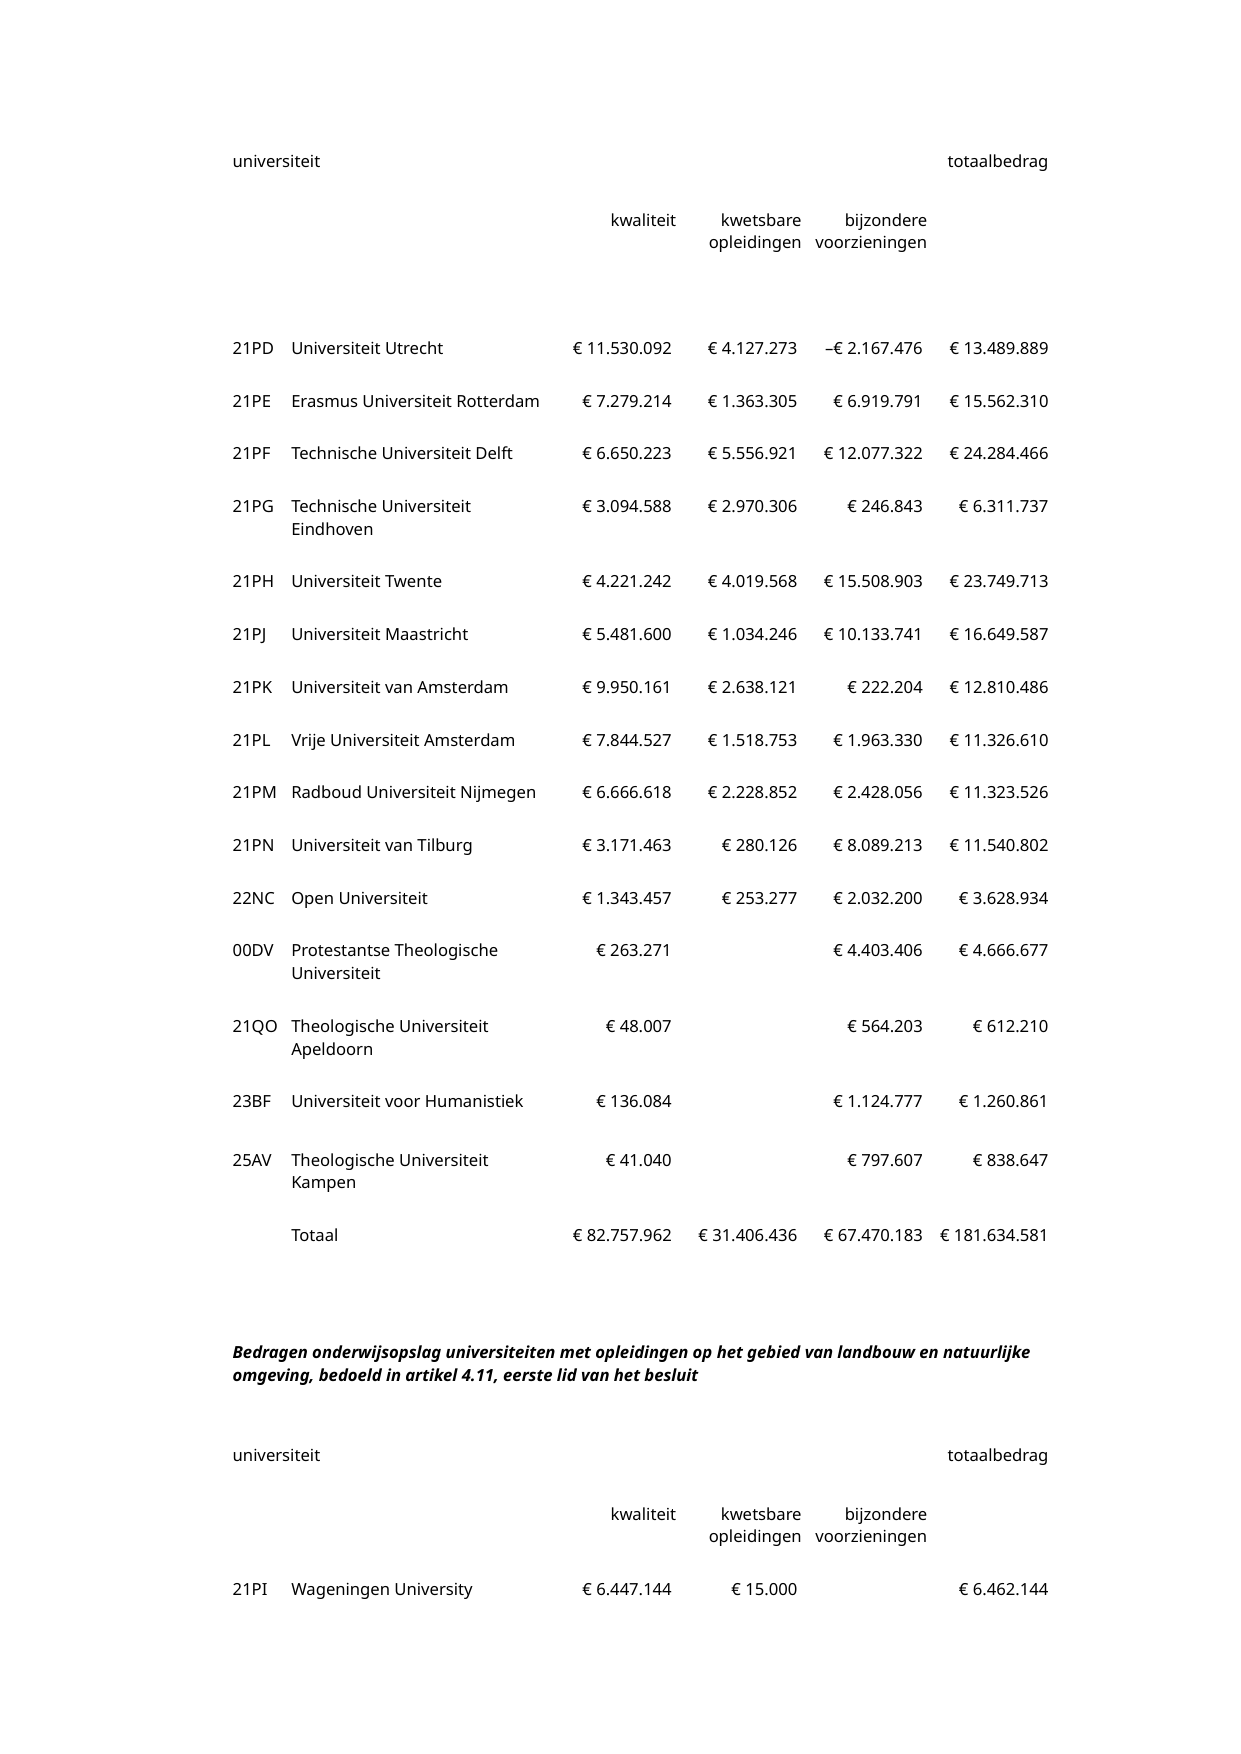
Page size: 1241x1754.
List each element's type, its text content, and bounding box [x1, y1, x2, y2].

table_cell 00DV [233, 939, 291, 1014]
table_cell 21PG [233, 495, 291, 570]
table_cell [927, 284, 1053, 337]
table_cell € 3.628.934 [927, 886, 1053, 939]
table_cell € 7.279.214 [550, 389, 676, 442]
table_cell € 2.970.306 [676, 495, 801, 570]
table_cell € 246.843 [801, 495, 927, 570]
table_cell Erasmus Universiteit Rotterdam [291, 389, 550, 442]
table_cell € 1.343.457 [550, 886, 676, 939]
table_cell 21PM [233, 781, 291, 834]
table_cell 21QO [233, 1015, 291, 1090]
table_cell € 5.481.600 [550, 623, 676, 676]
table_cell € 6.311.737 [927, 495, 1053, 570]
table_cell € 31.406.436 [676, 1224, 801, 1282]
table_cell Radboud Universiteit Nijmegen [291, 781, 550, 834]
table_cell Totaal [291, 1224, 550, 1282]
table_cell € 1.963.330 [801, 728, 927, 781]
table_header universiteit [233, 1444, 550, 1578]
table_cell € 253.277 [676, 886, 801, 939]
table_cell [676, 939, 801, 1014]
table_cell [676, 1148, 801, 1224]
table_cell [233, 1224, 291, 1282]
table_cell 23BF [233, 1090, 291, 1148]
table_cell [676, 1090, 801, 1148]
table_cell 21PF [233, 442, 291, 495]
table_cell € 8.089.213 [801, 834, 927, 886]
table_header totaalbedrag [927, 1444, 1053, 1578]
table_cell € 181.634.581 [927, 1224, 1053, 1282]
table_cell € 3.171.463 [550, 834, 676, 886]
table_cell € 4.666.677 [927, 939, 1053, 1014]
table_cell € 2.428.056 [801, 781, 927, 834]
table_cell € 838.647 [927, 1148, 1053, 1224]
table_cell 25AV [233, 1148, 291, 1224]
table_cell [801, 1578, 927, 1601]
table_cell € 2.638.121 [676, 676, 801, 728]
table_cell Universiteit Maastricht [291, 623, 550, 676]
table_cell € 7.844.527 [550, 728, 676, 781]
table_cell [550, 284, 676, 337]
table_cell € 4.127.273 [676, 337, 801, 389]
table_cell Protestantse Theologische Universiteit [291, 939, 550, 1014]
table_cell Technische Universiteit Eindhoven [291, 495, 550, 570]
table_cell € 4.221.242 [550, 570, 676, 623]
table_cell € 11.540.802 [927, 834, 1053, 886]
table_cell [291, 284, 550, 337]
table_cell [676, 284, 801, 337]
table_cell € 612.210 [927, 1015, 1053, 1090]
table_cell kwaliteit [550, 209, 676, 284]
table_cell Theologische Universiteit Kampen [291, 1148, 550, 1224]
table_cell € 9.950.161 [550, 676, 676, 728]
table_cell 21PK [233, 676, 291, 728]
table_cell Universiteit van Tilburg [291, 834, 550, 886]
table_header [550, 150, 927, 208]
table_cell € 4.403.406 [801, 939, 927, 1014]
table_cell kwaliteit [550, 1503, 676, 1578]
table_cell Vrije Universiteit Amsterdam [291, 728, 550, 781]
table_cell 21PJ [233, 623, 291, 676]
table_cell kwetsbare opleidingen [676, 1503, 801, 1578]
table_cell € 10.133.741 [801, 623, 927, 676]
table_cell kwetsbare opleidingen [676, 209, 801, 284]
table_cell Wageningen University [291, 1578, 550, 1601]
table_cell € 1.363.305 [676, 389, 801, 442]
table_cell € 11.323.526 [927, 781, 1053, 834]
table_cell [676, 1015, 801, 1090]
table_cell € 67.470.183 [801, 1224, 927, 1282]
table_cell € 263.271 [550, 939, 676, 1014]
table_cell € 12.810.486 [927, 676, 1053, 728]
table_cell Theologische Universiteit Apeldoorn [291, 1015, 550, 1090]
table_cell € 6.666.618 [550, 781, 676, 834]
table_cell 21PI [233, 1578, 291, 1601]
table_cell € 3.094.588 [550, 495, 676, 570]
table_cell 21PH [233, 570, 291, 623]
table_cell € 23.749.713 [927, 570, 1053, 623]
table_cell Technische Universiteit Delft [291, 442, 550, 495]
table_cell [233, 284, 291, 337]
table_cell € 15.508.903 [801, 570, 927, 623]
table_cell € 6.462.144 [927, 1578, 1053, 1601]
table_cell –€ 2.167.476 [801, 337, 927, 389]
table_cell € 1.034.246 [676, 623, 801, 676]
table_cell 21PD [233, 337, 291, 389]
table_cell Open Universiteit [291, 886, 550, 939]
table_cell € 564.203 [801, 1015, 927, 1090]
table_cell € 11.530.092 [550, 337, 676, 389]
table_cell € 12.077.322 [801, 442, 927, 495]
table_header totaalbedrag [927, 150, 1053, 284]
table_cell 21PN [233, 834, 291, 886]
table_cell bijzondere voorzieningen [801, 1503, 927, 1578]
table_header [550, 1444, 927, 1502]
table_cell € 2.228.852 [676, 781, 801, 834]
table_cell Universiteit Twente [291, 570, 550, 623]
table_cell [801, 284, 927, 337]
table_cell € 48.007 [550, 1015, 676, 1090]
table_cell 22NC [233, 886, 291, 939]
table_cell € 4.019.568 [676, 570, 801, 623]
table_cell € 15.000 [676, 1578, 801, 1601]
table_cell € 1.518.753 [676, 728, 801, 781]
table_cell € 15.562.310 [927, 389, 1053, 442]
table_cell 21PE [233, 389, 291, 442]
table_cell bijzondere voorzieningen [801, 209, 927, 284]
table_cell € 136.084 [550, 1090, 676, 1148]
table_cell € 222.204 [801, 676, 927, 728]
table_cell Universiteit van Amsterdam [291, 676, 550, 728]
table_cell € 797.607 [801, 1148, 927, 1224]
table_cell € 2.032.200 [801, 886, 927, 939]
table_cell € 24.284.466 [927, 442, 1053, 495]
table_cell € 82.757.962 [550, 1224, 676, 1282]
table_cell € 6.919.791 [801, 389, 927, 442]
table_header universiteit [233, 150, 550, 284]
table_cell 21PL [233, 728, 291, 781]
table_cell € 280.126 [676, 834, 801, 886]
table_cell € 13.489.889 [927, 337, 1053, 389]
table_cell € 11.326.610 [927, 728, 1053, 781]
table_cell € 6.447.144 [550, 1578, 676, 1601]
table_cell € 1.124.777 [801, 1090, 927, 1148]
table_cell € 5.556.921 [676, 442, 801, 495]
table_cell € 41.040 [550, 1148, 676, 1224]
table_cell Universiteit voor Humanistiek [291, 1090, 550, 1148]
table_cell Universiteit Utrecht [291, 337, 550, 389]
table_cell € 16.649.587 [927, 623, 1053, 676]
table_cell € 6.650.223 [550, 442, 676, 495]
text Bedragen onderwijsopslag universiteiten met opleidingen op het gebied van landbouw en natuurlijke omgeving, bedoeld in artikel 4.11, eerste lid van het besluit [232, 1341, 1053, 1386]
table_cell € 1.260.861 [927, 1090, 1053, 1148]
